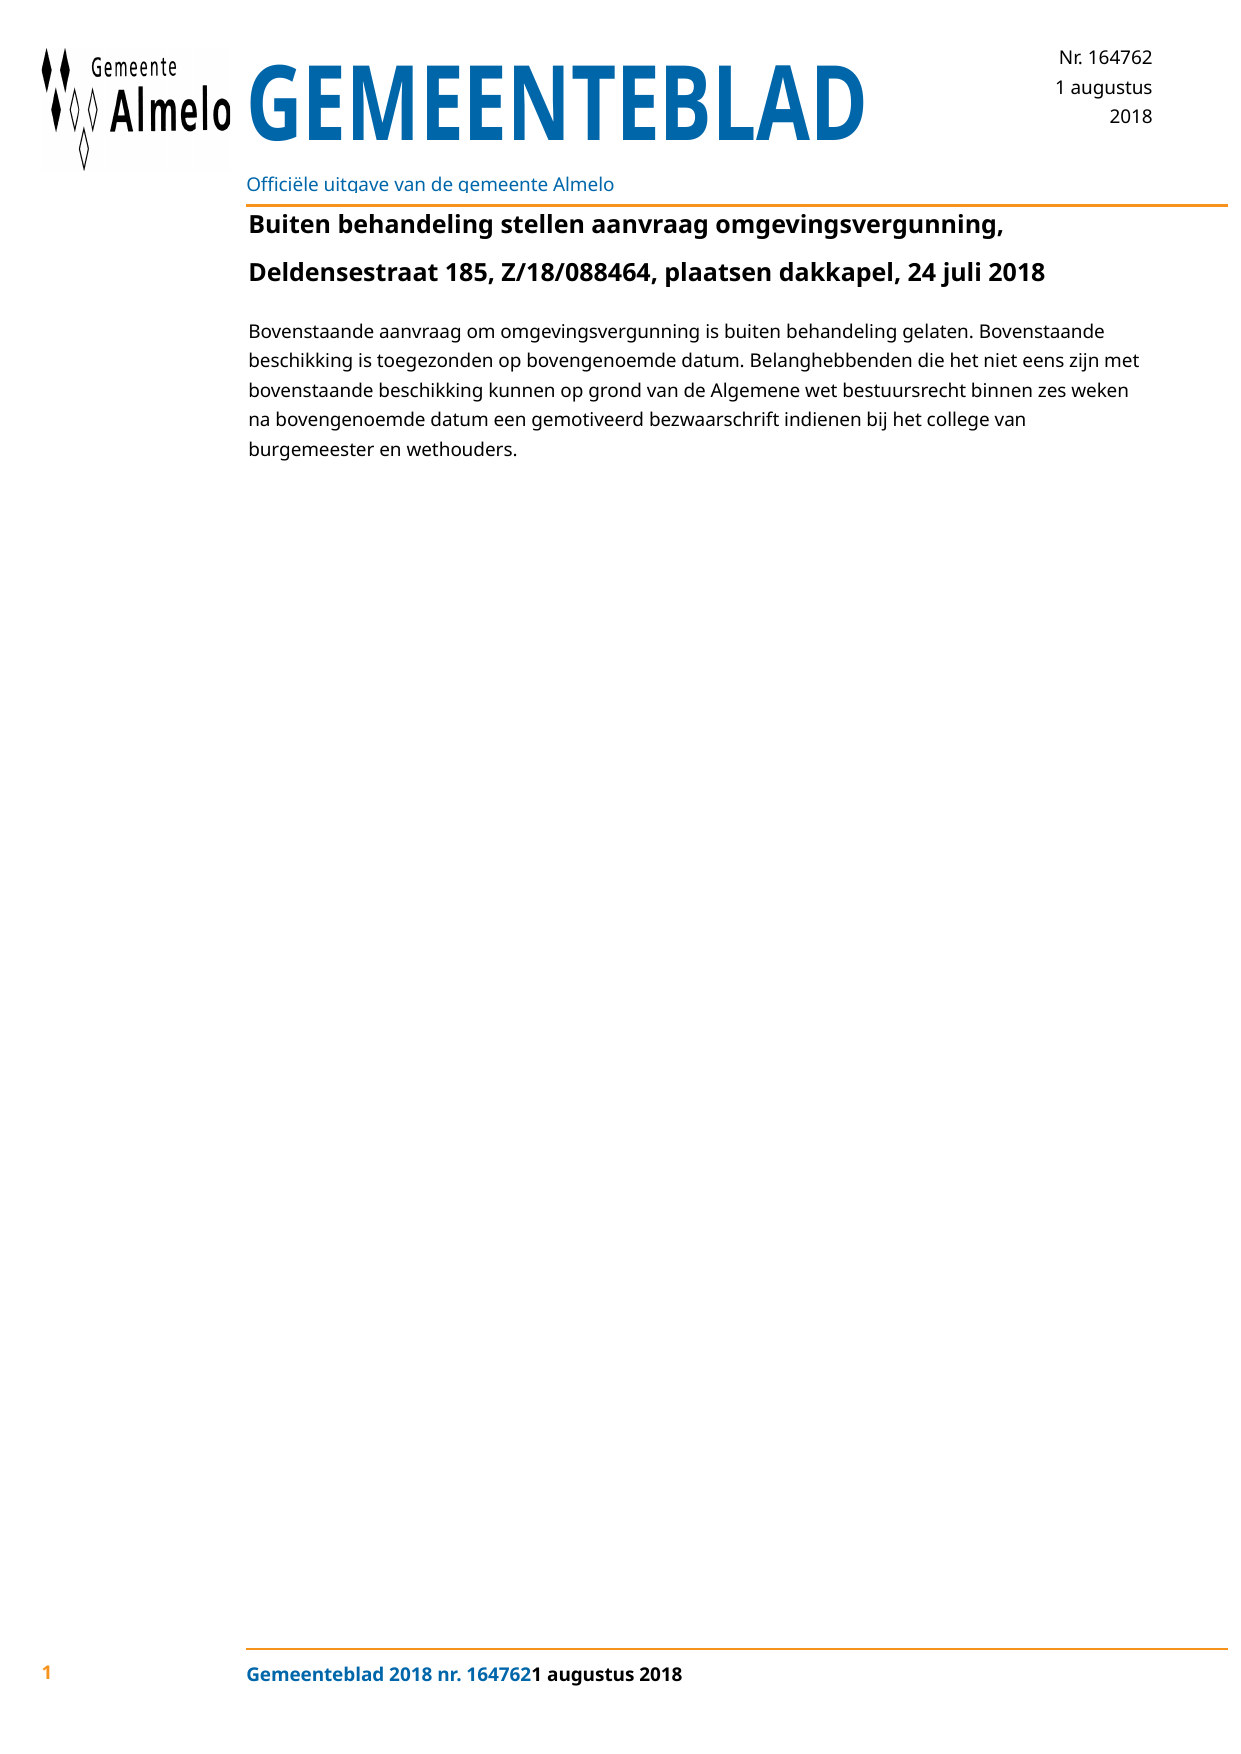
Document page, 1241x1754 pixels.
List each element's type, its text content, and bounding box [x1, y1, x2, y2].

text Buiten behandeling stellen aanvraag omgevingsvergunning, Deldensestraat 185, Z/18/088464, plaatsen dakkapel, 24 juli 2018 [248, 207, 1152, 288]
picture [41, 47, 231, 172]
text Bovenstaande aanvraag om omgevingsvergunning is buiten behandeling gelaten. Bovenstaande beschikking is toegezonden op bovengenoemde datum. Belanghebbenden die het niet eens zijn met bovenstaande beschikking kunnen op grond van de Algemene wet bestuursrecht binnen zes weken na bovengenoemde datum een gemotiveerd bezwaarschrift indienen bij het college van burgemeester en wethouders. [248, 318, 1152, 462]
